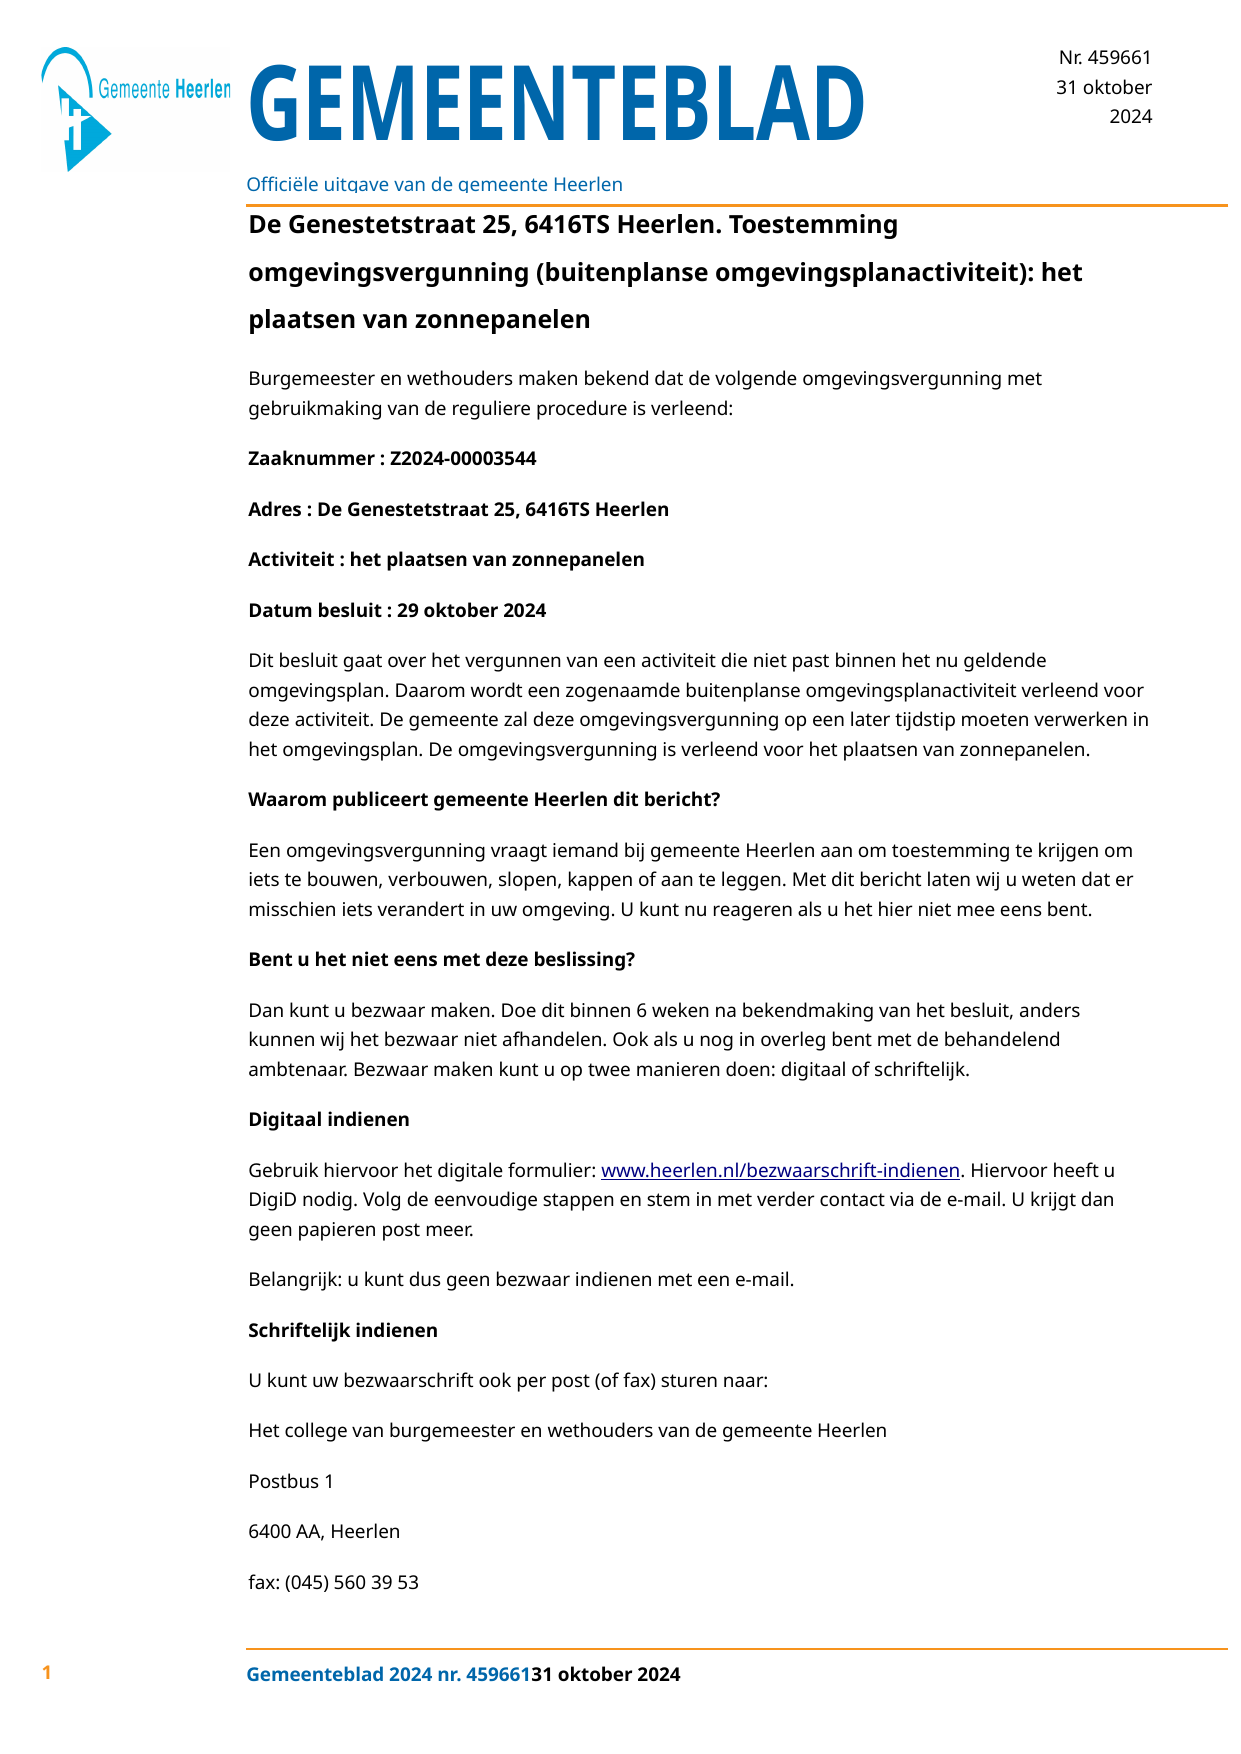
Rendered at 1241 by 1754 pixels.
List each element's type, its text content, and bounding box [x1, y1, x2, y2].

picture [41, 47, 231, 172]
text Dit besluit gaat over het vergunnen van een activiteit die niet past binnen het nu geldende omgevingsplan. Daarom wordt een zogenaamde buitenplanse omgevingsplanactiviteit verleend voor deze activiteit. De gemeente zal deze omgevingsvergunning op een later tijdstip moeten verwerken in het omgevingsplan. De omgevingsvergunning is verleend voor het plaatsen van zonnepanelen. [248, 647, 1152, 762]
text Postbus 1 [248, 1468, 1152, 1494]
text Bent u het niet eens met deze beslissing? [248, 946, 1152, 972]
picture [41, 47, 59, 70]
text Het college van burgemeester en wethouders van de gemeente Heerlen [248, 1418, 1152, 1443]
text Waarom publiceert gemeente Heerlen dit bericht? [248, 786, 1152, 812]
text Zaaknummer : Z2024-00003544 [248, 446, 1152, 471]
text Digitaal indienen [248, 1106, 1152, 1132]
text Een omgevingsvergunning vraagt iemand bij gemeente Heerlen aan om toestemming te krijgen om iets te bouwen, verbouwen, slopen, kappen of aan te leggen. Met dit bericht laten wij u weten dat er misschien iets verandert in uw omgeving. U kunt nu reageren als u het hier niet mee eens bent. [248, 837, 1152, 922]
text fax: (045) 560 39 53 [248, 1569, 1152, 1594]
text Dan kunt u bezwaar maken. Doe dit binnen 6 weken na bekendmaking van het besluit, anders kunnen wij het bezwaar niet afhandelen. Ook als u nog in overleg bent met de behandelend ambtenaar. Bezwaar maken kunt u op twee manieren doen: digitaal of schriftelijk. [248, 997, 1152, 1082]
text De Genestetstraat 25, 6416TS Heerlen. Toestemming omgevingsvergunning (buitenplanse omgevingsplanactiviteit): het plaatsen van zonnepanelen [248, 207, 1152, 336]
text Belangrijk: u kunt dus geen bezwaar indienen met een e-mail. [248, 1266, 1152, 1292]
text 6400 AA, Heerlen [248, 1518, 1152, 1544]
text Adres : De Genestetstraat 25, 6416TS Heerlen [248, 496, 1152, 522]
text Datum besluit : 29 oktober 2024 [248, 597, 1152, 622]
text Schriftelijk indienen [248, 1317, 1152, 1342]
text Activiteit : het plaatsen van zonnepanelen [248, 546, 1152, 572]
text Gebruik hiervoor het digitale formulier: www.heerlen.nl/bezwaarschrift-indienen. Hiervoor heeft u DigiD nodig. Volg de eenvoudige stappen en stem in met verder contact via de e-mail. U krijgt dan geen papieren post meer. [248, 1157, 1152, 1242]
text U kunt uw bezwaarschrift ook per post (of fax) sturen naar: [248, 1367, 1152, 1393]
text Burgemeester en wethouders maken bekend dat de volgende omgevingsvergunning met gebruikmaking van de reguliere procedure is verleend: [248, 366, 1152, 421]
